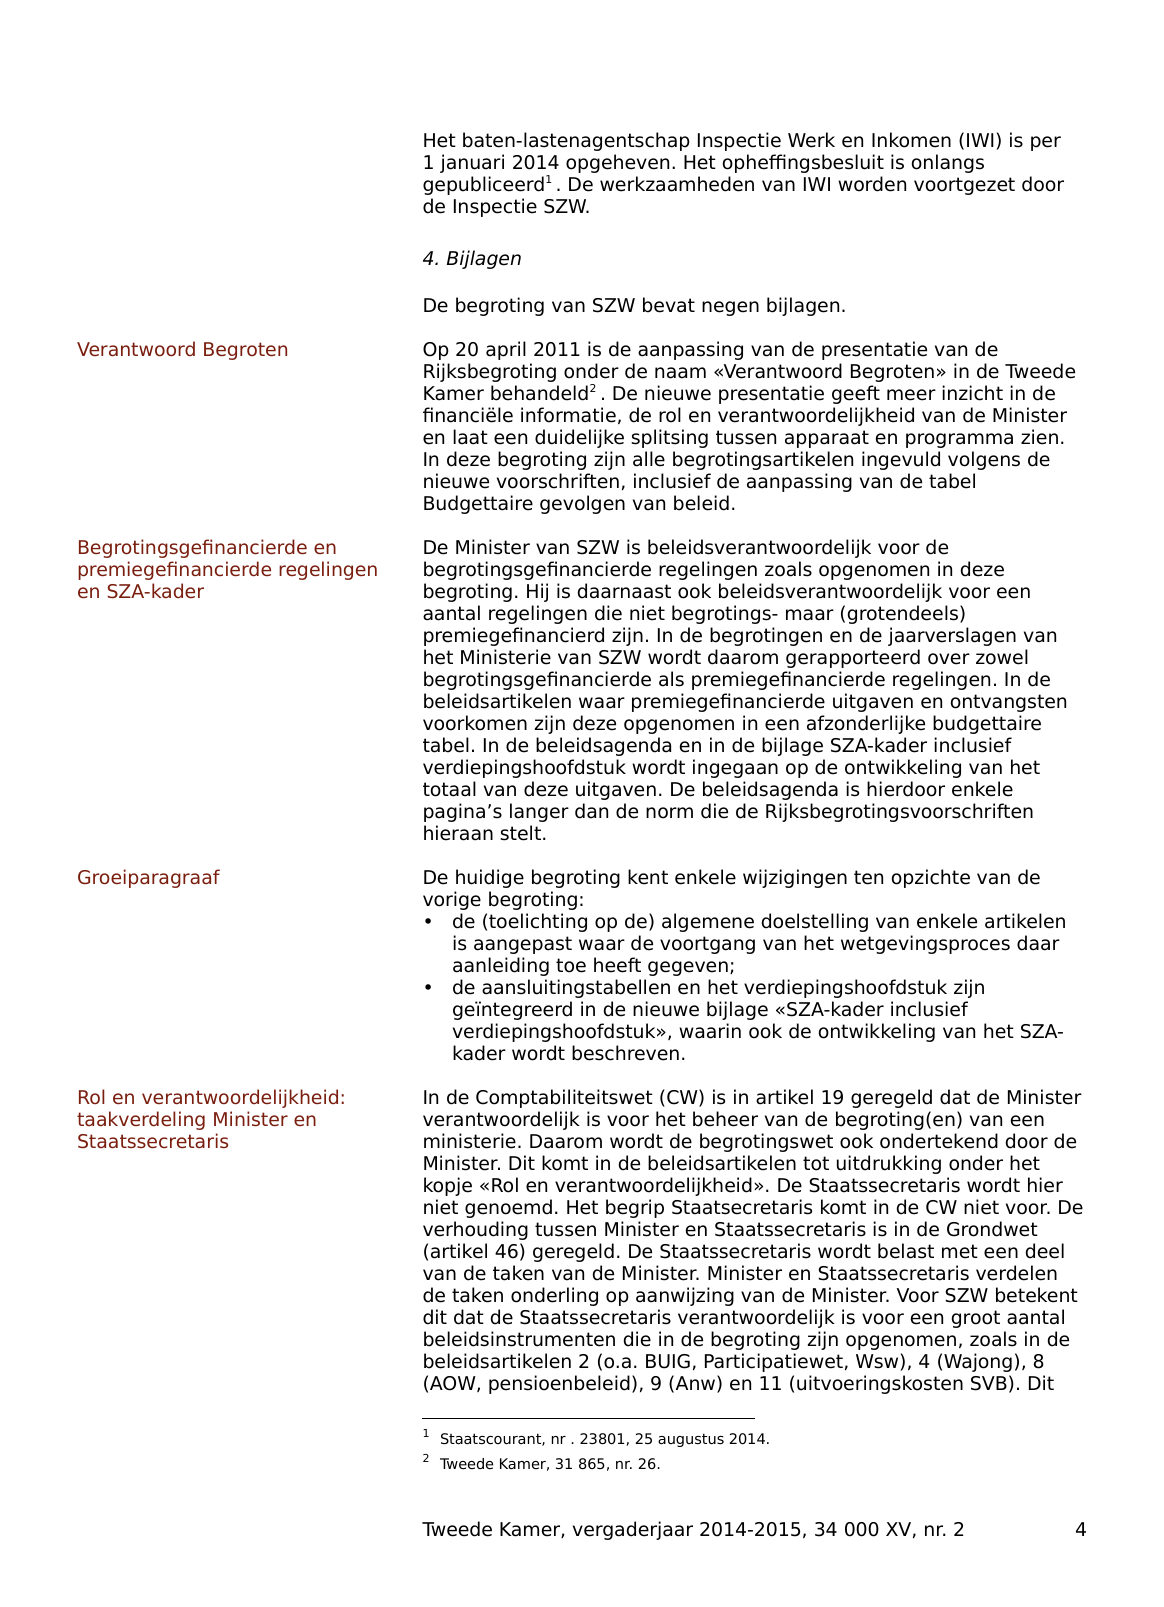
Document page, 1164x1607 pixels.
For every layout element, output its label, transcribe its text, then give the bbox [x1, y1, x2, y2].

text In de Comptabiliteitswet (CW) is in artikel 19 geregeld dat de Minister verantwoordelijk is voor het beheer van de begroting(en) van een ministerie. Daarom wordt de begrotingswet ook ondertekend door de Minister. Dit komt in de beleidsartikelen tot uitdrukking onder het kopje «Rol en verantwoordelijkheid». De Staatssecretaris wordt hier niet genoemd. Het begrip Staatsecretaris komt in de CW niet voor. De verhouding tussen Minister en Staatssecretaris is in de Grondwet (artikel 46) geregeld. De Staatssecretaris wordt belast met een deel van de taken van de Minister. Minister en Staatssecretaris verdelen de taken onderling op aanwijzing van de Minister. Voor SZW betekent dit dat de Staatssecretaris verantwoordelijk is voor een groot aantal beleidsinstrumenten die in de begroting zijn opgenomen, zoals in de beleidsartikelen 2 (o.a. BUIG, Participatiewet, Wsw), 4 (Wajong), 8 (AOW, pensioenbeleid), 9 (Anw) en 11 (uitvoeringskosten SVB). Dit [422, 1087, 1087, 1394]
text Begrotingsgefinancierde en premiegefinancierde regelingen en SZA-kader [77, 537, 399, 603]
text Staatscourant, nr . 23801, 25 augustus 2014. [422, 1427, 1087, 1449]
text Het baten-lastenagentschap Inspectie Werk en Inkomen (IWI) is per 1 januari 2014 opgeheven. Het opheffingsbesluit is onlangs gepubliceerd. De werkzaamheden van IWI worden voortgezet door de Inspectie SZW. [422, 130, 1087, 218]
text De begroting van SZW bevat negen bijlagen. [422, 295, 1087, 317]
text Rol en verantwoordelijkheid: taakverdeling Minister en Staatssecretaris [77, 1087, 399, 1153]
text • de aansluitingstabellen en het verdiepingshoofdstuk zijn geïntegreerd in de nieuwe bijlage «SZA-kader inclusief verdiepingshoofdstuk», waarin ook de ontwikkeling van het SZA-kader wordt beschreven. [422, 977, 1087, 1065]
text Verantwoord Begroten [77, 339, 399, 361]
text Op 20 april 2011 is de aanpassing van de presentatie van de Rijksbegroting onder de naam «Verantwoord Begroten» in de Tweede Kamer behandeld. De nieuwe presentatie geeft meer inzicht in de financiële informatie, de rol en verantwoordelijkheid van de Minister en laat een duidelijke splitsing tussen apparaat en programma zien. In deze begroting zijn alle begrotingsartikelen ingevuld volgens de nieuwe voorschriften, inclusief de aanpassing van de tabel Budgettaire gevolgen van beleid. [422, 339, 1087, 515]
text [77, 889, 399, 897]
text Tweede Kamer, 31 865, nr. 26. [422, 1452, 1087, 1474]
subtitle 4. Bijlagen [422, 248, 1087, 270]
text De Minister van SZW is beleidsverantwoordelijk voor de begrotingsgefinancierde regelingen zoals opgenomen in deze begroting. Hij is daarnaast ook beleidsverantwoordelijk voor een aantal regelingen die niet begrotings- maar (grotendeels) premiegefinancierd zijn. In de begrotingen en de jaarverslagen van het Ministerie van SZW wordt daarom gerapporteerd over zowel begrotingsgefinancierde als premiegefinancierde regelingen. In de beleidsartikelen waar premiegefinancierde uitgaven en ontvangsten voorkomen zijn deze opgenomen in een afzonderlijke budgettaire tabel. In de beleidsagenda en in de bijlage SZA-kader inclusief verdiepingshoofdstuk wordt ingegaan op de ontwikkeling van het totaal van deze uitgaven. De beleidsagenda is hierdoor enkele pagina’s langer dan de norm die de Rijksbegrotingsvoorschriften hieraan stelt. [422, 537, 1087, 845]
text • de (toelichting op de) algemene doelstelling van enkele artikelen is aangepast waar de voortgang van het wetgevingsproces daar aanleiding toe heeft gegeven; [422, 911, 1087, 977]
text De huidige begroting kent enkele wijzigingen ten opzichte van de vorige begroting: [422, 867, 1087, 911]
text Groeiparagraaf [77, 867, 399, 889]
